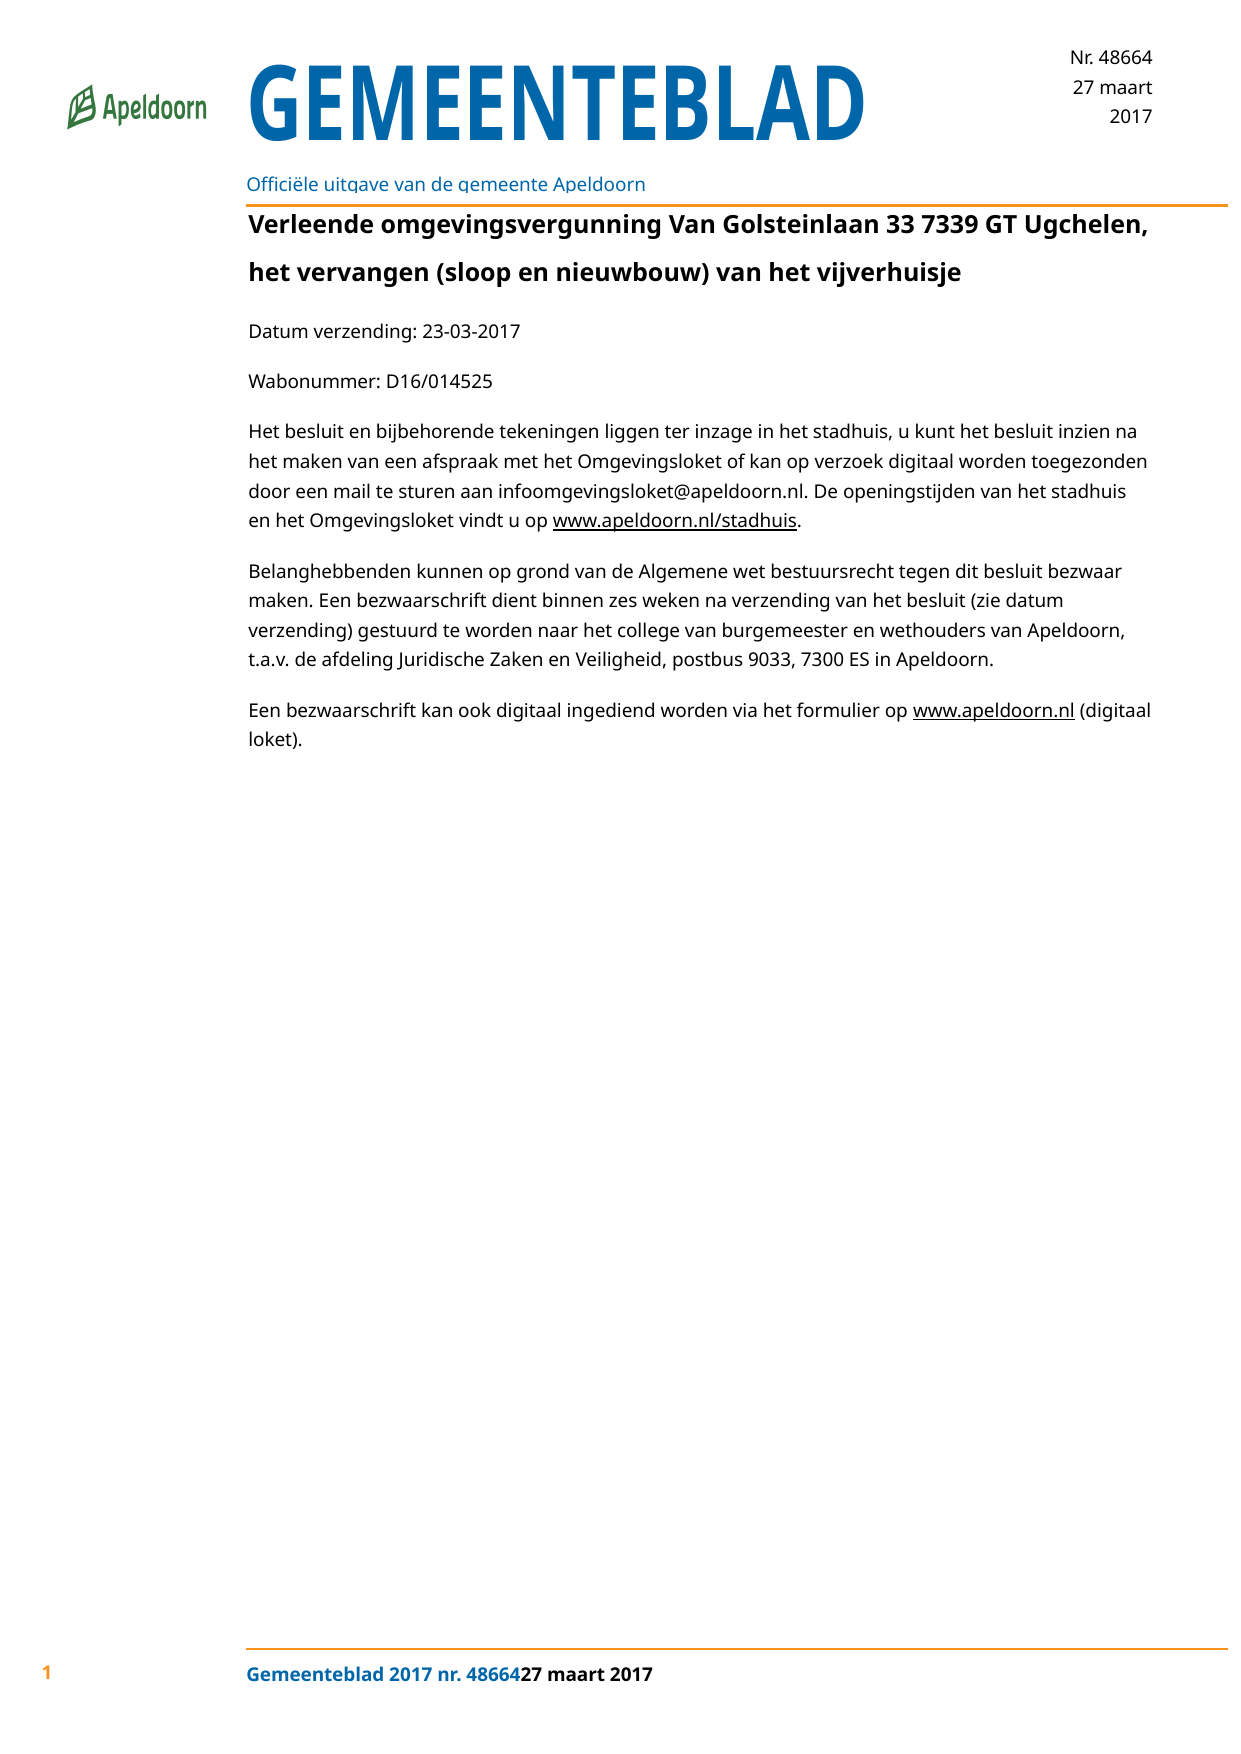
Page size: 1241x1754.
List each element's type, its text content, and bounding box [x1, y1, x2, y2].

text Een bezwaarschrift kan ook digitaal ingediend worden via het formulier op www.apeldoorn.nl (digitaal loket). [248, 697, 1152, 752]
text Belanghebbenden kunnen op grond van de Algemene wet bestuursrecht tegen dit besluit bezwaar maken. Een bezwaarschrift dient binnen zes weken na verzending van het besluit (zie datum verzending) gestuurd te worden naar het college van burgemeester en wethouders van Apeldoorn, t.a.v. de afdeling Juridische Zaken en Veiligheid, postbus 9033, 7300 ES in Apeldoorn. [248, 558, 1152, 672]
text Het besluit en bijbehorende tekeningen liggen ter inzage in het stadhuis, u kunt het besluit inzien na het maken van een afspraak met het Omgevingsloket of kan op verzoek digitaal worden toegezonden door een mail te sturen aan infoomgevingsloket@apeldoorn.nl. De openingstijden van het stadhuis en het Omgevingsloket vindt u op www.apeldoorn.nl/stadhuis. [248, 419, 1152, 533]
text Datum verzending: 23-03-2017 [248, 318, 1152, 344]
picture [41, 47, 231, 172]
text Wabonummer: D16/014525 [248, 368, 1152, 394]
text Verleende omgevingsvergunning Van Golsteinlaan 33 7339 GT Ugchelen, het vervangen (sloop en nieuwbouw) van het vijverhuisje [248, 207, 1152, 288]
